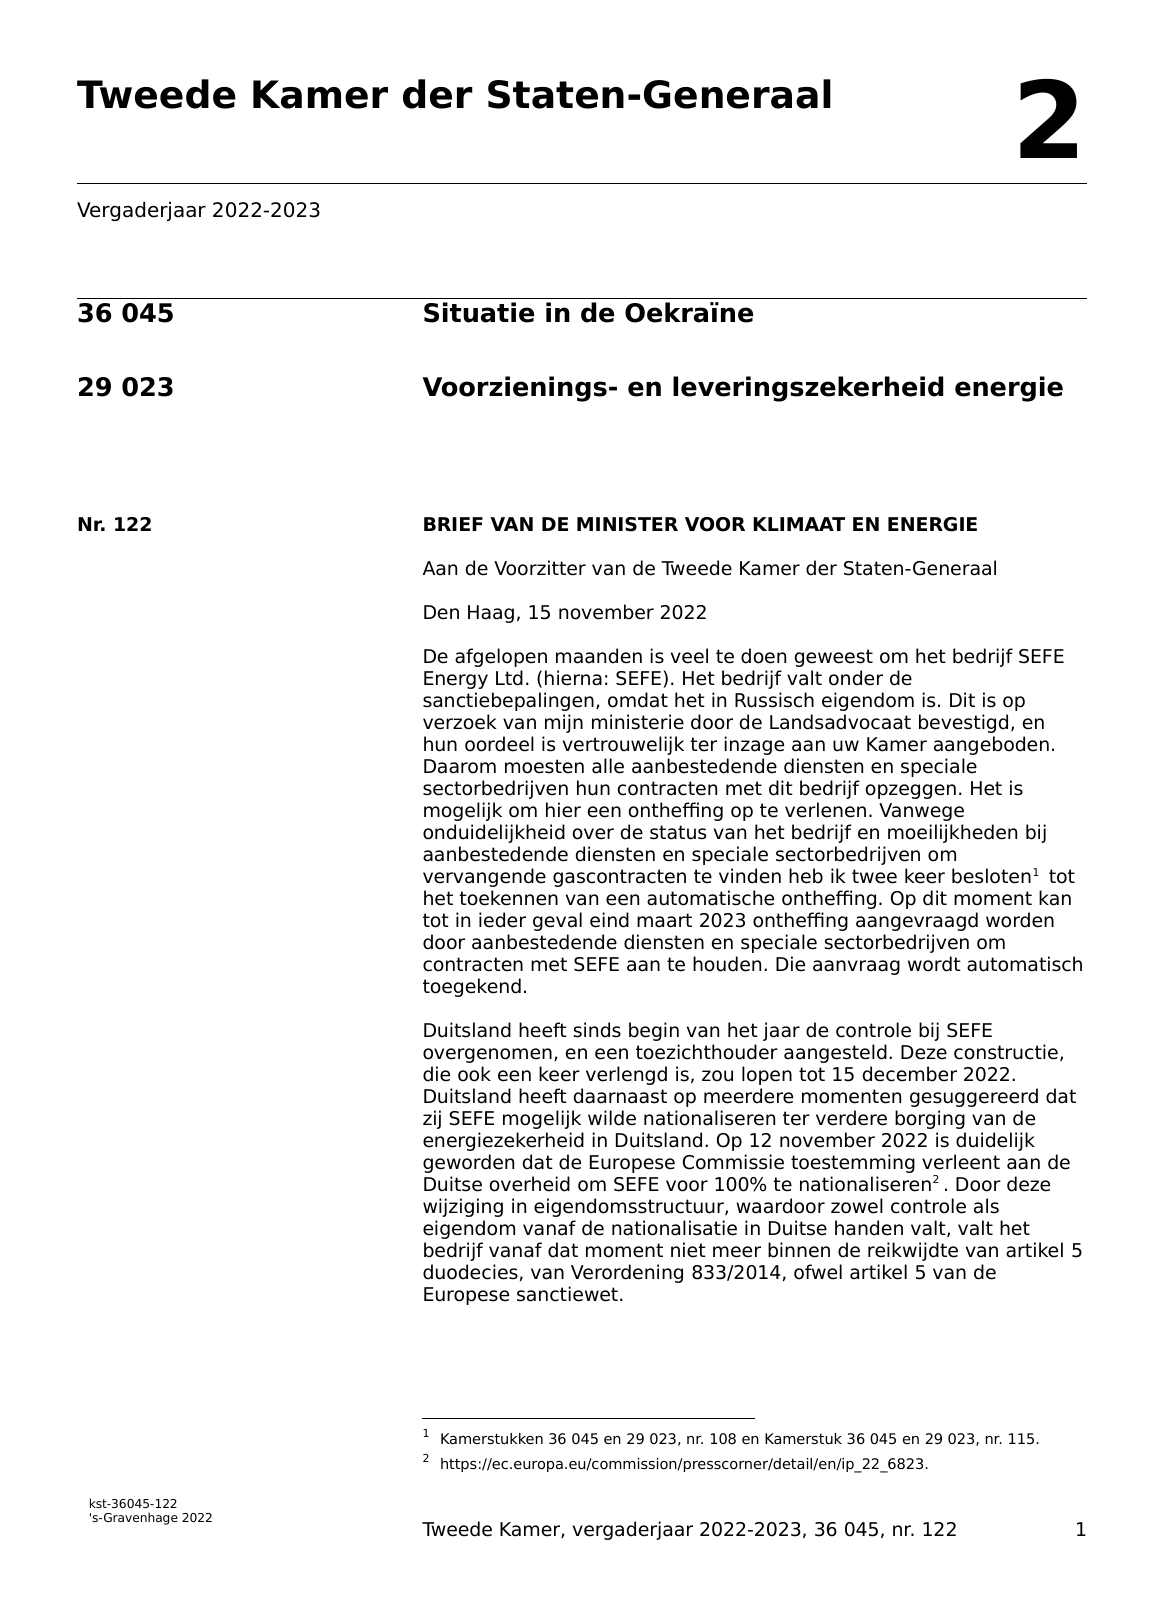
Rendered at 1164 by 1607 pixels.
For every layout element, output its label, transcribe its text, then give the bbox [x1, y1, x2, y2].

text Duitsland heeft sinds begin van het jaar de controle bij SEFE overgenomen, en een toezichthouder aangesteld. Deze constructie, die ook een keer verlengd is, zou lopen tot 15 december 2022. Duitsland heeft daarnaast op meerdere momenten gesuggereerd dat zij SEFE mogelijk wilde nationaliseren ter verdere borging van de energiezekerheid in Duitsland. Op 12 november 2022 is duidelijk geworden dat de Europese Commissie toestemming verleent aan de Duitse overheid om SEFE voor 100% te nationaliseren. Door deze wijziging in eigendomsstructuur, waardoor zowel controle als eigendom vanaf de nationalisatie in Duitse handen valt, valt het bedrijf vanaf dat moment niet meer binnen de reikwijdte van artikel 5 duodecies, van Verordening 833/2014, ofwel artikel 5 van de Europese sanctiewet. [422, 1020, 1087, 1306]
subtitle Nr. 122 BRIEF VAN DE MINISTER VOOR KLIMAAT EN ENERGIE [77, 514, 1087, 536]
text Den Haag, 15 november 2022 [422, 602, 1087, 624]
table_header Tweede Kamer der Staten-Generaal [77, 59, 886, 183]
table_header 2 [886, 59, 1087, 183]
text kst-36045-122 [88, 1497, 323, 1511]
text 's-Gravenhage 2022 [88, 1511, 323, 1525]
subtitle 29 023 Voorzienings- en leveringszekerheid energie [77, 373, 1087, 403]
text Aan de Voorzitter van de Tweede Kamer der Staten-Generaal [422, 558, 1087, 580]
text https://ec.europa.eu/commission/presscorner/detail/en/ip_22_6823. [422, 1452, 1087, 1474]
table_cell Vergaderjaar 2022-2023 [77, 184, 1087, 298]
text De afgelopen maanden is veel te doen geweest om het bedrijf SEFE Energy Ltd. (hierna: SEFE). Het bedrijf valt onder de sanctiebepalingen, omdat het in Russisch eigendom is. Dit is op verzoek van mijn ministerie door de Landsadvocaat bevestigd, en hun oordeel is vertrouwelijk ter inzage aan uw Kamer aangeboden. Daarom moesten alle aanbestedende diensten en speciale sectorbedrijven hun contracten met dit bedrijf opzeggen. Het is mogelijk om hier een ontheffing op te verlenen. Vanwege onduidelijkheid over de status van het bedrijf en moeilijkheden bij aanbestedende diensten en speciale sectorbedrijven om vervangende gascontracten te vinden heb ik twee keer besloten tot het toekennen van een automatische ontheffing. Op dit moment kan tot in ieder geval eind maart 2023 ontheffing aangevraagd worden door aanbestedende diensten en speciale sectorbedrijven om contracten met SEFE aan te houden. Die aanvraag wordt automatisch toegekend. [422, 646, 1087, 998]
text Kamerstukken 36 045 en 29 023, nr. 108 en Kamerstuk 36 045 en 29 023, nr. 115. [422, 1427, 1087, 1449]
subtitle 36 045 Situatie in de Oekraïne [77, 299, 1087, 329]
